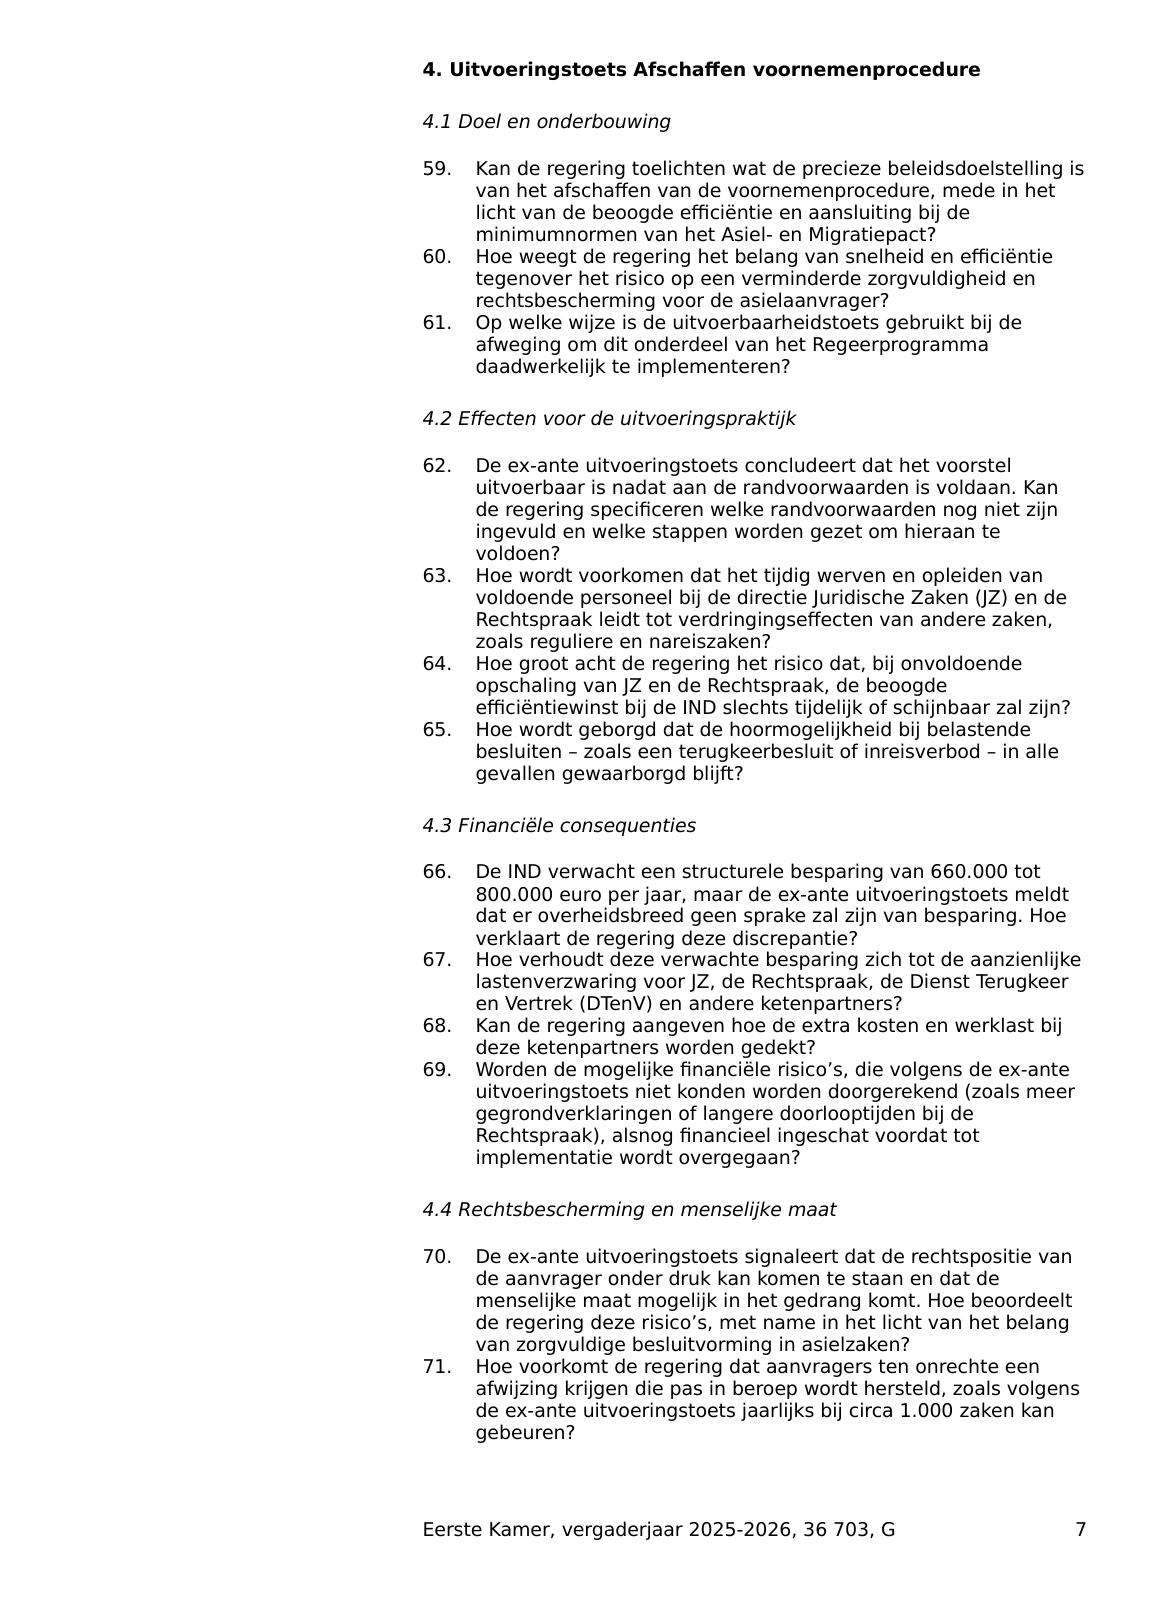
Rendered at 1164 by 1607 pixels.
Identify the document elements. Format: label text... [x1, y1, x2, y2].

text 70. De ex-ante uitvoeringstoets signaleert dat de rechtspositie van de aanvrager onder druk kan komen te staan en dat de menselijke maat mogelijk in het gedrang komt. Hoe beoordeelt de regering deze risico’s, met name in het licht van het belang van zorgvuldige besluitvorming in asielzaken? [422, 1246, 1087, 1356]
text 63. Hoe wordt voorkomen dat het tijdig werven en opleiden van voldoende personeel bij de directie Juridische Zaken (JZ) en de Rechtspraak leidt tot verdringingseffecten van andere zaken, zoals reguliere en nareiszaken? [422, 565, 1087, 653]
text 66. De IND verwacht een structurele besparing van 660.000 tot 800.000 euro per jaar, maar de ex-ante uitvoeringstoets meldt dat er overheidsbreed geen sprake zal zijn van besparing. Hoe verklaart de regering deze discrepantie? [422, 861, 1087, 949]
text 61. Op welke wijze is de uitvoerbaarheidstoets gebruikt bij de afweging om dit onderdeel van het Regeerprogramma daadwerkelijk te implementeren? [422, 312, 1087, 378]
text 68. Kan de regering aangeven hoe de extra kosten en werklast bij deze ketenpartners worden gedekt? [422, 1015, 1087, 1059]
text 62. De ex-ante uitvoeringstoets concludeert dat het voorstel uitvoerbaar is nadat aan de randvoorwaarden is voldaan. Kan de regering specificeren welke randvoorwaarden nog niet zijn ingevuld en welke stappen worden gezet om hieraan te voldoen? [422, 455, 1087, 565]
text 60. Hoe weegt de regering het belang van snelheid en efficiëntie tegenover het risico op een verminderde zorgvuldigheid en rechtsbescherming voor de asielaanvrager? [422, 246, 1087, 312]
text 67. Hoe verhoudt deze verwachte besparing zich tot de aanzienlijke lastenverzwaring voor JZ, de Rechtspraak, de Dienst Terugkeer en Vertrek (DTenV) en andere ketenpartners? [422, 949, 1087, 1015]
text 71. Hoe voorkomt de regering dat aanvragers ten onrechte een afwijzing krijgen die pas in beroep wordt hersteld, zoals volgens de ex-ante uitvoeringstoets jaarlijks bij circa 1.000 zaken kan gebeuren? [422, 1356, 1087, 1444]
subtitle 4.1 Doel en onderbouwing [422, 111, 1087, 133]
text 65. Hoe wordt geborgd dat de hoormogelijkheid bij belastende besluiten – zoals een terugkeerbesluit of inreisverbod – in alle gevallen gewaarborgd blijft? [422, 718, 1087, 784]
subtitle 4. Uitvoeringstoets Afschaffen voornemenprocedure [422, 59, 1087, 81]
text 64. Hoe groot acht de regering het risico dat, bij onvoldoende opschaling van JZ en de Rechtspraak, de beoogde efficiëntiewinst bij de IND slechts tijdelijk of schijnbaar zal zijn? [422, 653, 1087, 718]
subtitle 4.4 Rechtsbescherming en menselijke maat [422, 1199, 1087, 1221]
subtitle 4.2 Effecten voor de uitvoeringspraktijk [422, 408, 1087, 430]
text 59. Kan de regering toelichten wat de precieze beleidsdoelstelling is van het afschaffen van de voornemenprocedure, mede in het licht van de beoogde efficiëntie en aansluiting bij de minimumnormen van het Asiel- en Migratiepact? [422, 158, 1087, 246]
subtitle 4.3 Financiële consequenties [422, 814, 1087, 836]
text 69. Worden de mogelijke financiële risico’s, die volgens de ex-ante uitvoeringstoets niet konden worden doorgerekend (zoals meer gegrondverklaringen of langere doorlooptijden bij de Rechtspraak), alsnog financieel ingeschat voordat tot implementatie wordt overgegaan? [422, 1059, 1087, 1169]
